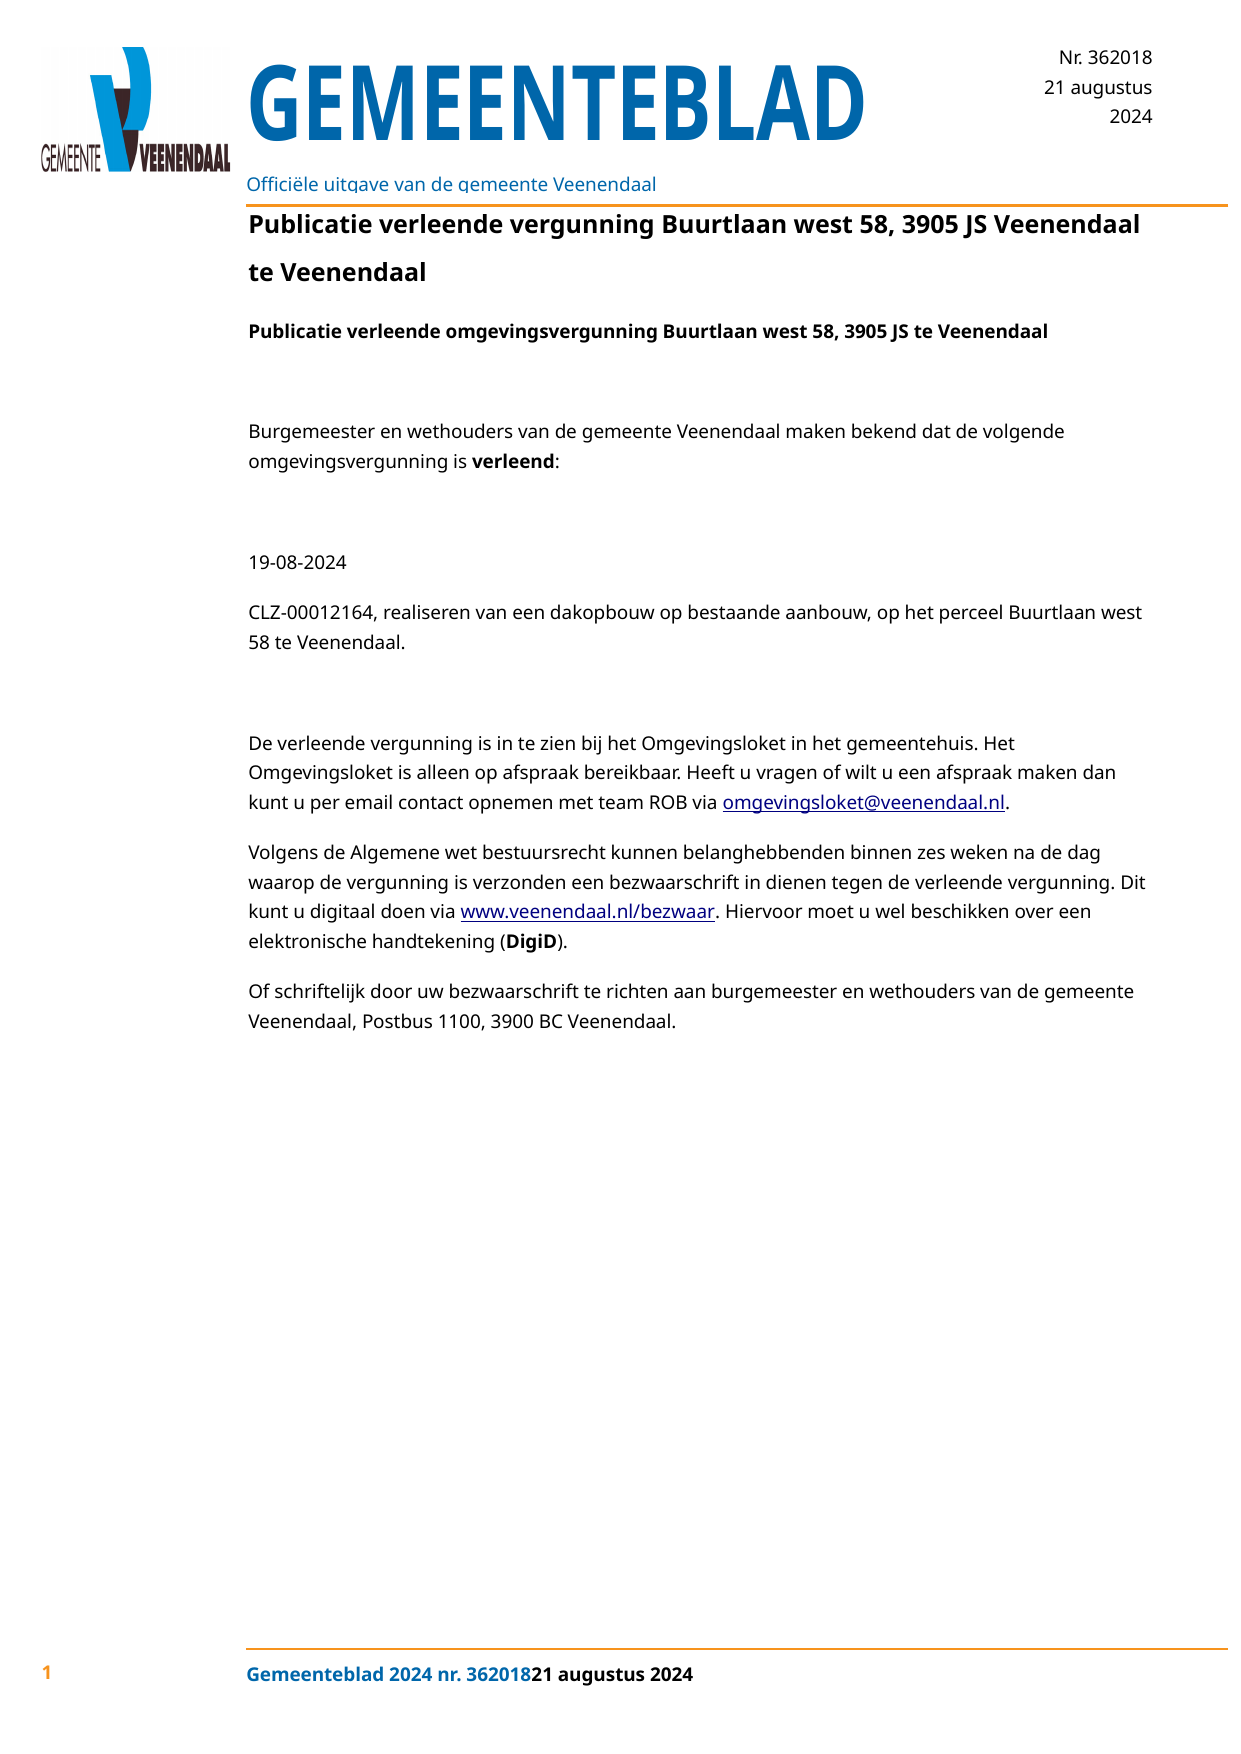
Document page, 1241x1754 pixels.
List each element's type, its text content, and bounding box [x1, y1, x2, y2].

text Publicatie verleende vergunning Buurtlaan west 58, 3905 JS Veenendaal te Veenendaal [248, 207, 1152, 288]
text Volgens de Algemene wet bestuursrecht kunnen belanghebbenden binnen zes weken na de dag waarop de vergunning is verzonden een bezwaarschrift in dienen tegen de verleende vergunning. Dit kunt u digitaal doen via www.veenendaal.nl/bezwaar. Hiervoor moet u wel beschikken over een elektronische handtekening (DigiD). [248, 839, 1152, 954]
text 19-08-2024 [248, 549, 1152, 575]
text Of schriftelijk door uw bezwaarschrift te richten aan burgemeester en wethouders van de gemeente Veenendaal, Postbus 1100, 3900 BC Veenendaal. [248, 979, 1152, 1034]
picture [41, 47, 130, 172]
text Publicatie verleende omgevingsvergunning Buurtlaan west 58, 3905 JS te Veenendaal [248, 318, 1152, 344]
picture [123, 47, 231, 172]
text Burgemeester en wethouders van de gemeente Veenendaal maken bekend dat de volgende omgevingsvergunning is verleend: [248, 419, 1152, 474]
text CLZ-00012164, realiseren van een dakopbouw op bestaande aanbouw, op het perceel Buurtlaan west 58 te Veenendaal. [248, 599, 1152, 655]
text De verleende vergunning is in te zien bij het Omgevingsloket in het gemeentehuis. Het Omgevingsloket is alleen op afspraak bereikbaar. Heeft u vragen of wilt u een afspraak maken dan kunt u per email contact opnemen met team ROB via omgevingsloket@veenendaal.nl. [248, 730, 1152, 815]
